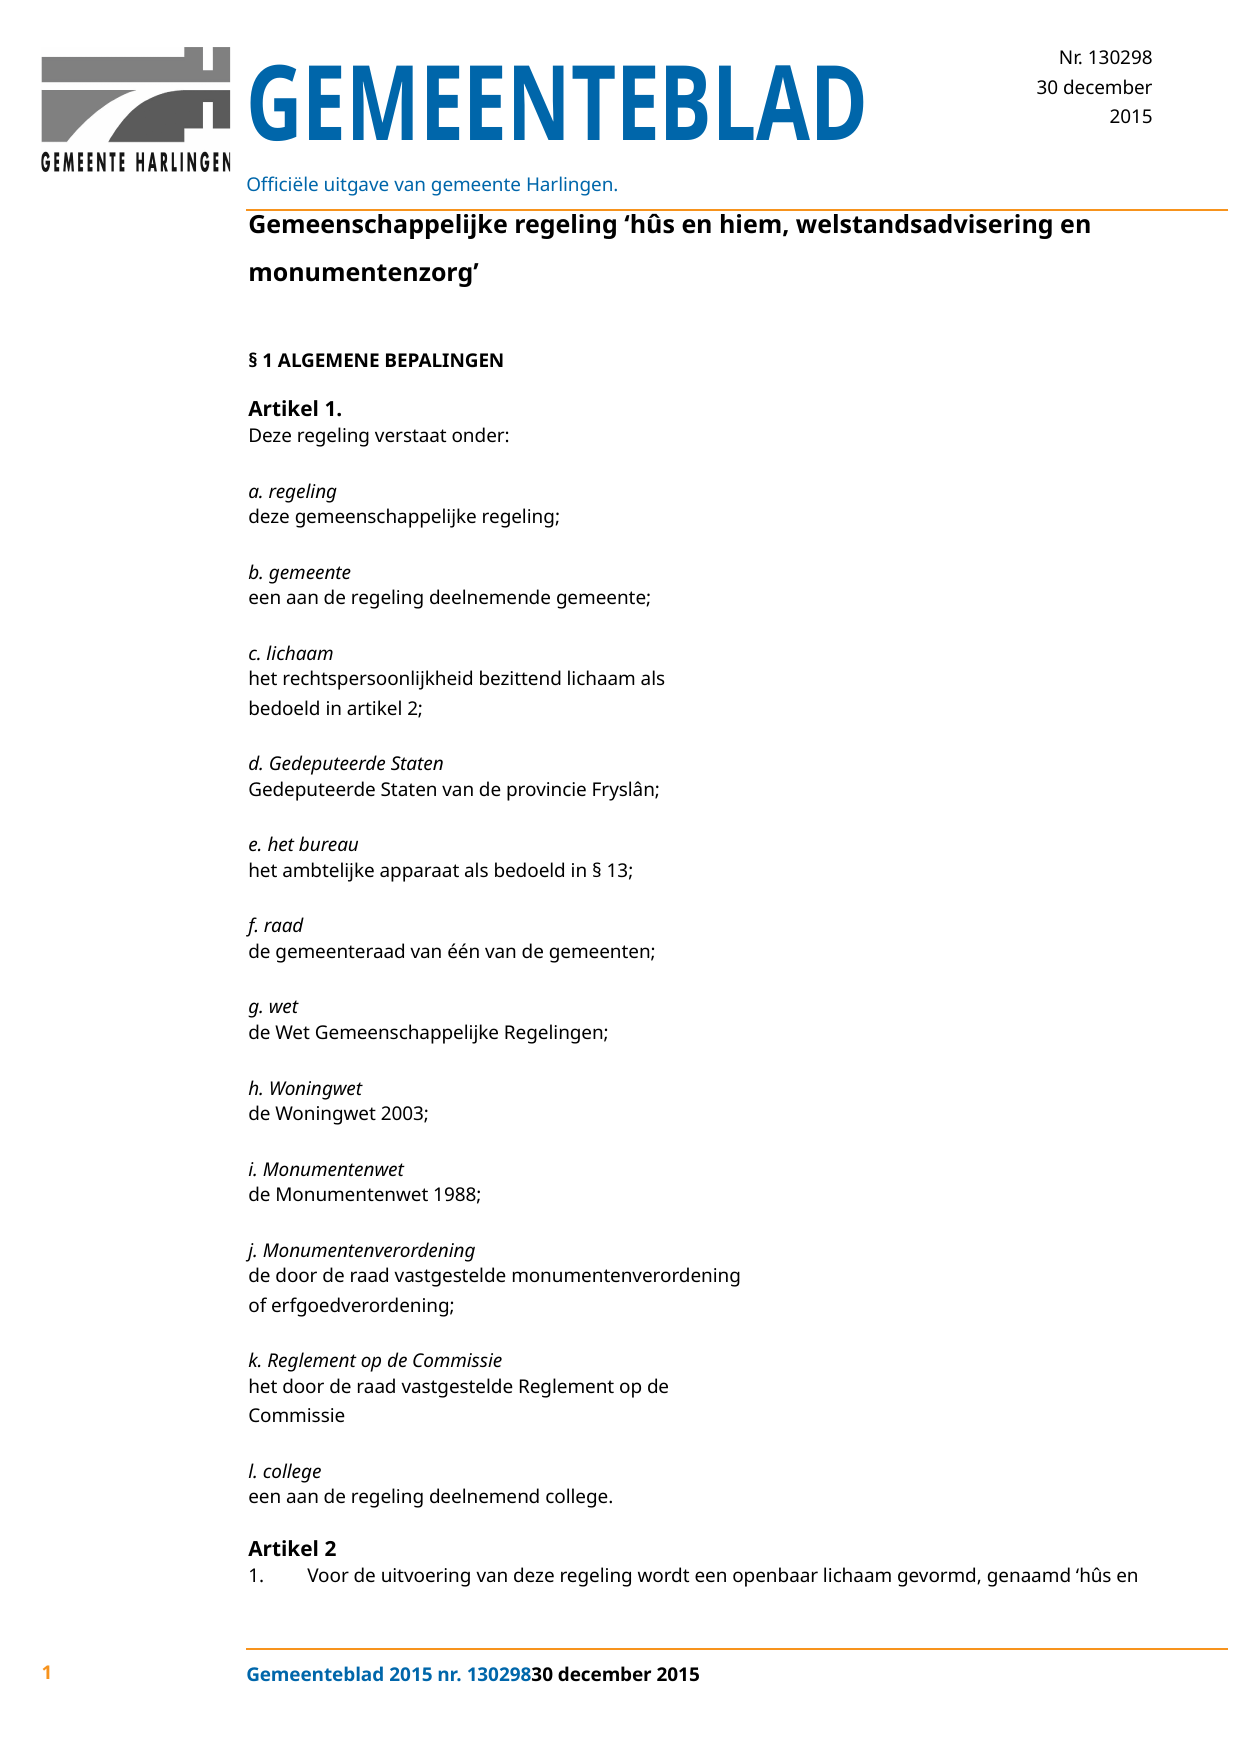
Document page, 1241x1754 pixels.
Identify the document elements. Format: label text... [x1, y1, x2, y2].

picture [41, 47, 231, 172]
text k. Reglement op de Commissie [248, 1347, 1152, 1373]
text d. Gedeputeerde Staten [248, 751, 1152, 776]
text f. raad [248, 913, 1152, 938]
text Deze regeling verstaat onder: [248, 422, 1152, 448]
text het rechtspersoonlijkheid bezittend lichaam als [248, 666, 1152, 691]
text de Monumentenwet 1988; [248, 1181, 1152, 1207]
text Gemeenschappelijke regeling ‘hûs en hiem, welstandsadvisering en monumentenzorg’ [248, 211, 1152, 288]
text de gemeenteraad van één van de gemeenten; [248, 938, 1152, 964]
text bedoeld in artikel 2; [248, 695, 1152, 721]
text een aan de regeling deelnemende gemeente; [248, 584, 1152, 610]
text j. Monumentenverordening [248, 1237, 1152, 1262]
text Gedeputeerde Staten van de provincie Fryslân; [248, 776, 1152, 802]
text c. lichaam [248, 640, 1152, 666]
text Artikel 1. [248, 394, 1152, 422]
text het ambtelijke apparaat als bedoeld in § 13; [248, 857, 1152, 883]
text Commissie [248, 1403, 1152, 1428]
text de Wet Gemeenschappelijke Regelingen; [248, 1019, 1152, 1045]
text een aan de regeling deelnemend college. [248, 1484, 1152, 1509]
text de Woningwet 2003; [248, 1100, 1152, 1126]
text § 1 ALGEMENE BEPALINGEN [248, 347, 1152, 373]
text of erfgoedverordening; [248, 1292, 1152, 1318]
text Artikel 2 [248, 1534, 1152, 1563]
text b. gemeente [248, 559, 1152, 584]
text het door de raad vastgestelde Reglement op de [248, 1373, 1152, 1399]
text l. college [248, 1458, 1152, 1484]
list Voor de uitvoering van deze regeling wordt een openbaar lichaam gevormd, genaamd ‘hûs en [248, 1563, 1152, 1588]
text i. Monumentenwet [248, 1156, 1152, 1181]
text h. Woningwet [248, 1075, 1152, 1100]
text de door de raad vastgestelde monumentenverordening [248, 1262, 1152, 1288]
text e. het bureau [248, 832, 1152, 857]
text g. wet [248, 994, 1152, 1019]
text a. regeling [248, 478, 1152, 503]
text deze gemeenschappelijke regeling; [248, 503, 1152, 529]
